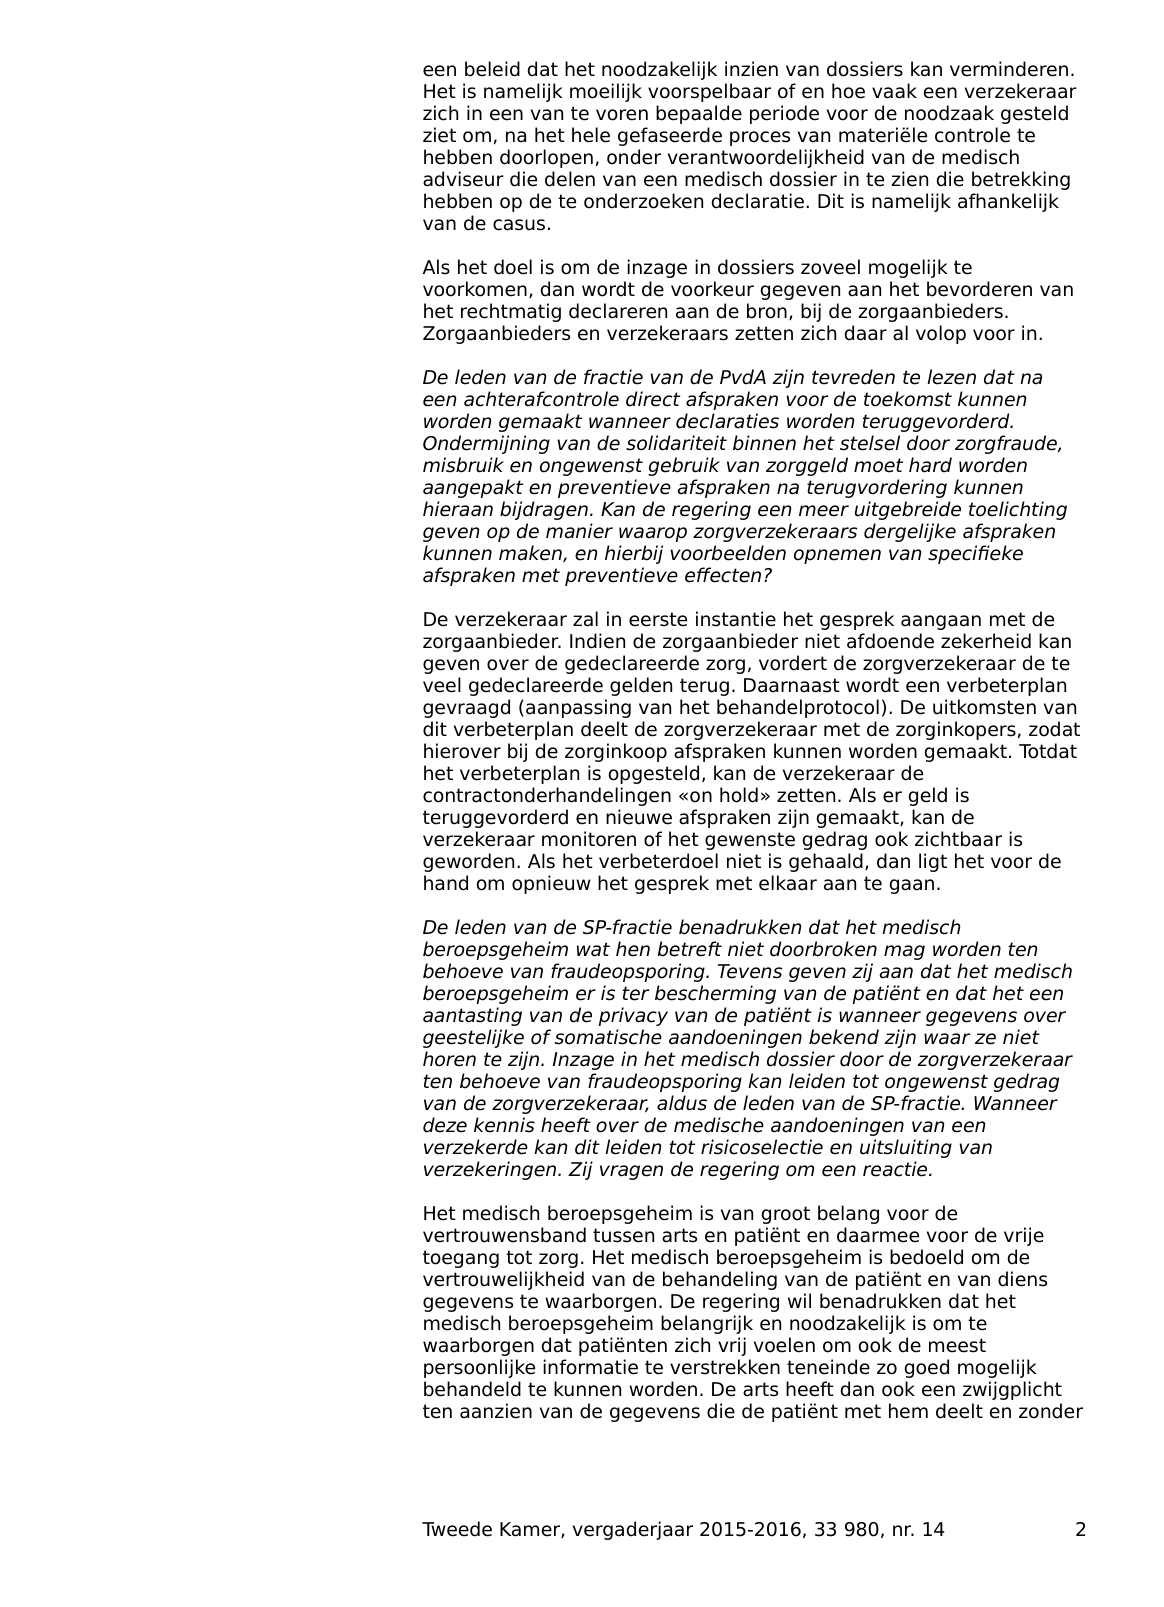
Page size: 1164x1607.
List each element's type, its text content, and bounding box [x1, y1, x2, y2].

text een beleid dat het noodzakelijk inzien van dossiers kan verminderen. Het is namelijk moeilijk voorspelbaar of en hoe vaak een verzekeraar zich in een van te voren bepaalde periode voor de noodzaak gesteld ziet om, na het hele gefaseerde proces van materiële controle te hebben doorlopen, onder verantwoordelijkheid van de medisch adviseur die delen van een medisch dossier in te zien die betrekking hebben op de te onderzoeken declaratie. Dit is namelijk afhankelijk van de casus. [422, 59, 1087, 235]
text Als het doel is om de inzage in dossiers zoveel mogelijk te voorkomen, dan wordt de voorkeur gegeven aan het bevorderen van het rechtmatig declareren aan de bron, bij de zorgaanbieders. Zorgaanbieders en verzekeraars zetten zich daar al volop voor in. [422, 257, 1087, 345]
text De leden van de fractie van de PvdA zijn tevreden te lezen dat na een achterafcontrole direct afspraken voor de toekomst kunnen worden gemaakt wanneer declaraties worden teruggevorderd. Ondermijning van de solidariteit binnen het stelsel door zorgfraude, misbruik en ongewenst gebruik van zorggeld moet hard worden aangepakt en preventieve afspraken na terugvordering kunnen hieraan bijdragen. Kan de regering een meer uitgebreide toelichting geven op de manier waarop zorgverzekeraars dergelijke afspraken kunnen maken, en hierbij voorbeelden opnemen van specifieke afspraken met preventieve effecten? [422, 367, 1087, 587]
text De leden van de SP-fractie benadrukken dat het medisch beroepsgeheim wat hen betreft niet doorbroken mag worden ten behoeve van fraudeopsporing. Tevens geven zij aan dat het medisch beroepsgeheim er is ter bescherming van de patiënt en dat het een aantasting van de privacy van de patiënt is wanneer gegevens over geestelijke of somatische aandoeningen bekend zijn waar ze niet horen te zijn. Inzage in het medisch dossier door de zorgverzekeraar ten behoeve van fraudeopsporing kan leiden tot ongewenst gedrag van de zorgverzekeraar, aldus de leden van de SP-fractie. Wanneer deze kennis heeft over de medische aandoeningen van een verzekerde kan dit leiden tot risicoselectie en uitsluiting van verzekeringen. Zij vragen de regering om een reactie. [422, 917, 1087, 1181]
text Het medisch beroepsgeheim is van groot belang voor de vertrouwensband tussen arts en patiënt en daarmee voor de vrije toegang tot zorg. Het medisch beroepsgeheim is bedoeld om de vertrouwelijkheid van de behandeling van de patiënt en van diens gegevens te waarborgen. De regering wil benadrukken dat het medisch beroepsgeheim belangrijk en noodzakelijk is om te waarborgen dat patiënten zich vrij voelen om ook de meest persoonlijke informatie te verstrekken teneinde zo goed mogelijk behandeld te kunnen worden. De arts heeft dan ook een zwijgplicht ten aanzien van de gegevens die de patiënt met hem deelt en zonder [422, 1203, 1087, 1423]
text De verzekeraar zal in eerste instantie het gesprek aangaan met de zorgaanbieder. Indien de zorgaanbieder niet afdoende zekerheid kan geven over de gedeclareerde zorg, vordert de zorgverzekeraar de te veel gedeclareerde gelden terug. Daarnaast wordt een verbeterplan gevraagd (aanpassing van het behandelprotocol). De uitkomsten van dit verbeterplan deelt de zorgverzekeraar met de zorginkopers, zodat hierover bij de zorginkoop afspraken kunnen worden gemaakt. Totdat het verbeterplan is opgesteld, kan de verzekeraar de contractonderhandelingen «on hold» zetten. Als er geld is teruggevorderd en nieuwe afspraken zijn gemaakt, kan de verzekeraar monitoren of het gewenste gedrag ook zichtbaar is geworden. Als het verbeterdoel niet is gehaald, dan ligt het voor de hand om opnieuw het gesprek met elkaar aan te gaan. [422, 609, 1087, 895]
